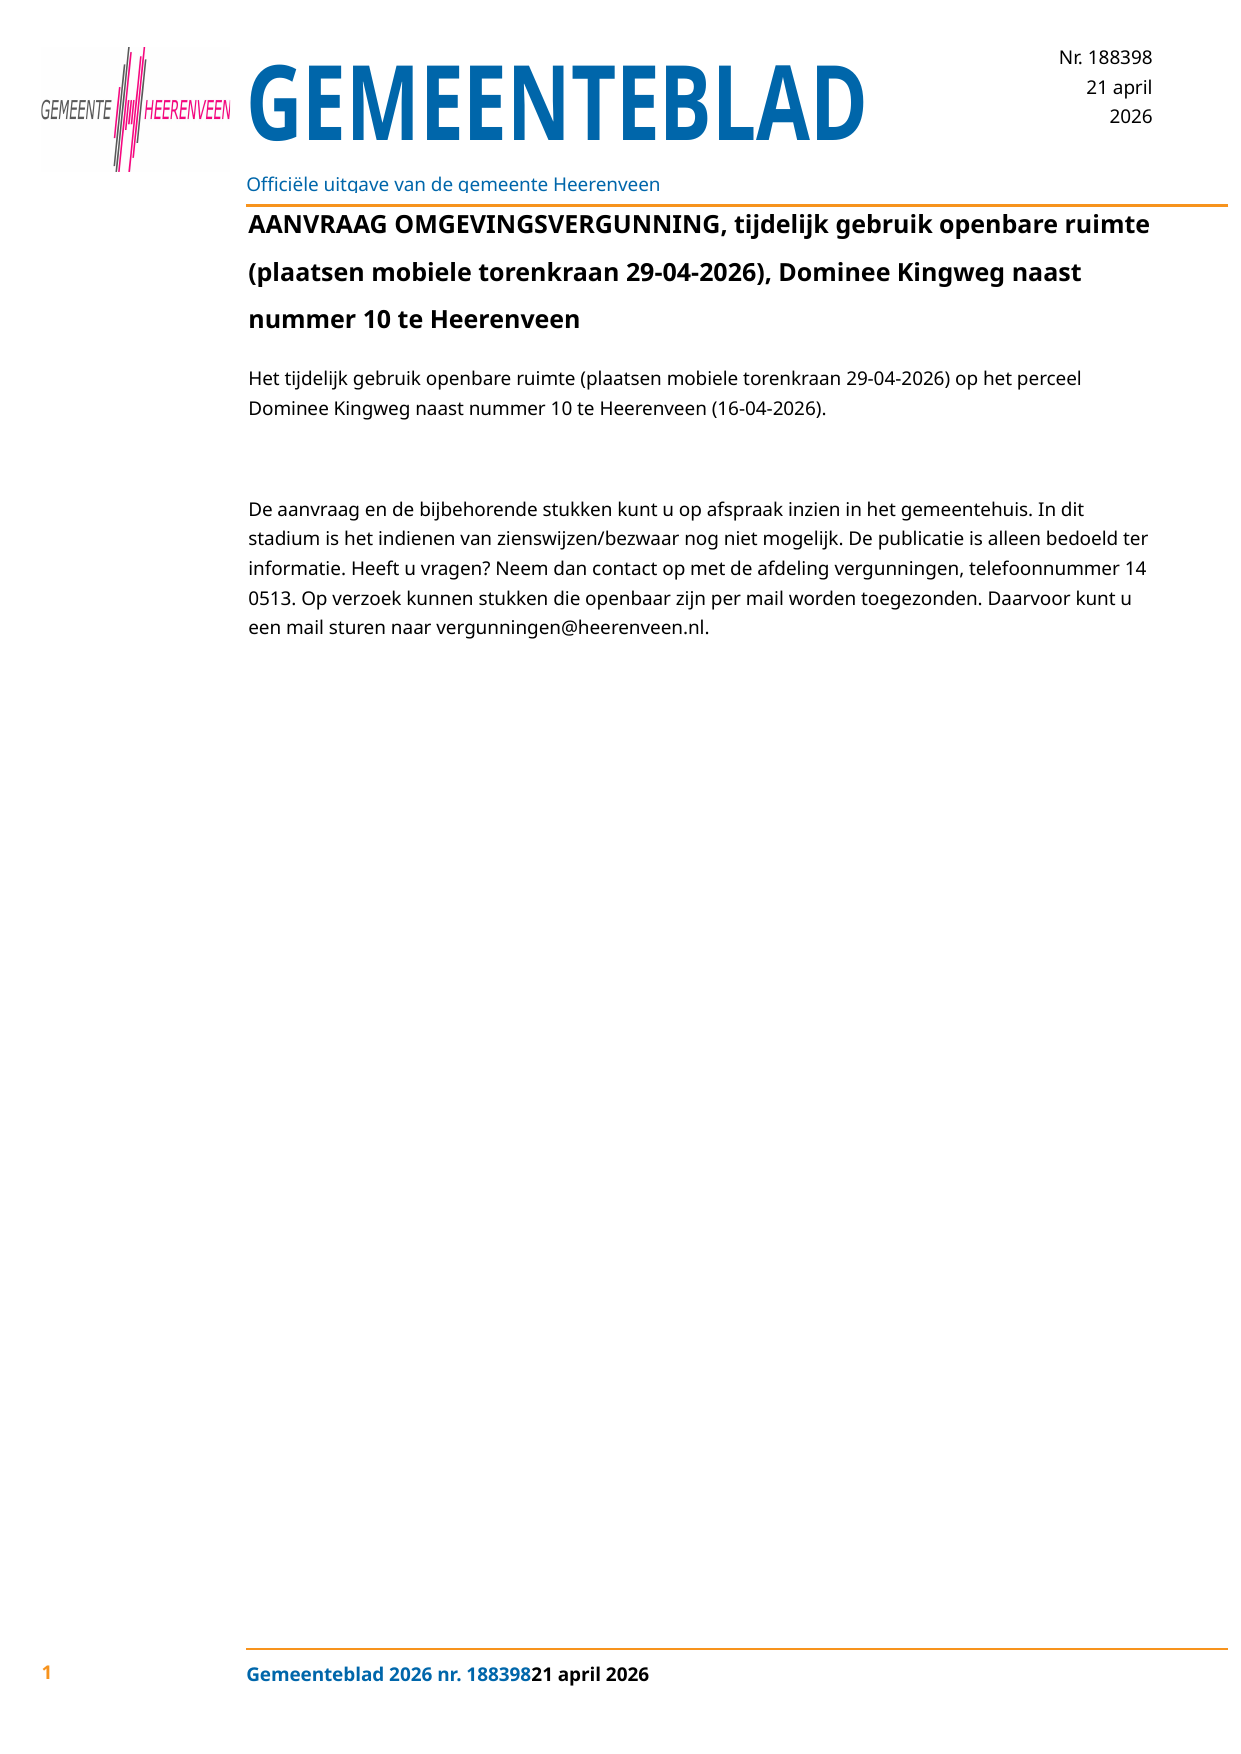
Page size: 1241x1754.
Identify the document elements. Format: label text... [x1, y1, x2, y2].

text De aanvraag en de bijbehorende stukken kunt u op afspraak inzien in het gemeentehuis. In dit stadium is het indienen van zienswijzen/bezwaar nog niet mogelijk. De publicatie is alleen bedoeld ter informatie. Heeft u vragen? Neem dan contact op met de afdeling vergunningen, telefoonnummer 14 0513. Op verzoek kunnen stukken die openbaar zijn per mail worden toegezonden. Daarvoor kunt u een mail sturen naar vergunningen@heerenveen.nl. [248, 496, 1152, 640]
text AANVRAAG OMGEVINGSVERGUNNING, tijdelijk gebruik openbare ruimte (plaatsen mobiele torenkraan 29-04-2026), Dominee Kingweg naast nummer 10 te Heerenveen [248, 207, 1152, 336]
picture [41, 47, 231, 172]
text Het tijdelijk gebruik openbare ruimte (plaatsen mobiele torenkraan 29-04-2026) op het perceel Dominee Kingweg naast nummer 10 te Heerenveen (16-04-2026). [248, 366, 1152, 421]
